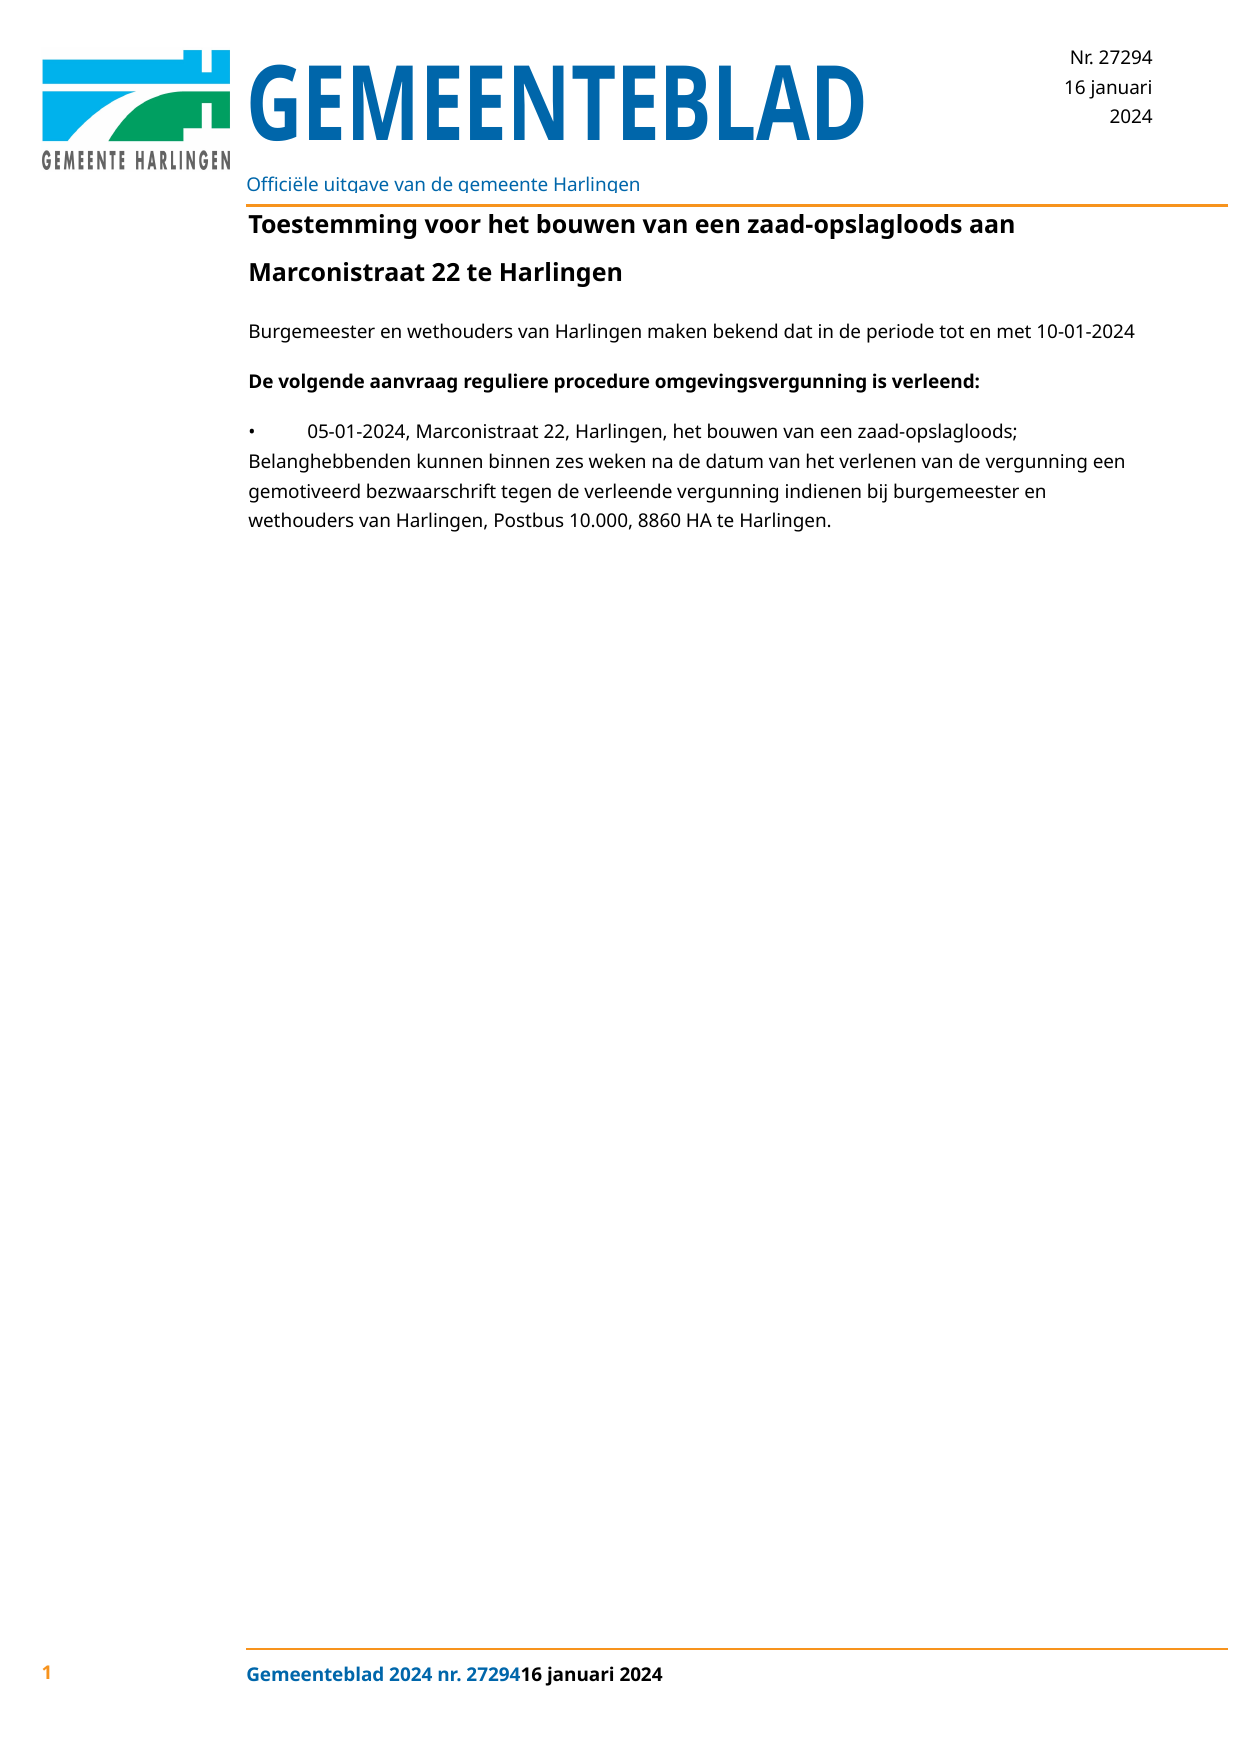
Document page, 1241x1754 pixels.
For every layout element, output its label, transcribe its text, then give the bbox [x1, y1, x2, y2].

list 05-01-2024, Marconistraat 22, Harlingen, het bouwen van een zaad-opslagloods; [248, 419, 1152, 444]
text Toestemming voor het bouwen van een zaad-opslagloods aan Marconistraat 22 te Harlingen [248, 207, 1152, 288]
text De volgende aanvraag reguliere procedure omgevingsvergunning is verleend: [248, 368, 1152, 394]
picture [41, 47, 231, 172]
text Belanghebbenden kunnen binnen zes weken na de datum van het verlenen van de vergunning een gemotiveerd bezwaarschrift tegen de verleende vergunning indienen bij burgemeester en wethouders van Harlingen, Postbus 10.000, 8860 HA te Harlingen. [248, 448, 1152, 533]
text Burgemeester en wethouders van Harlingen maken bekend dat in de periode tot en met 10-01-2024 [248, 318, 1152, 344]
